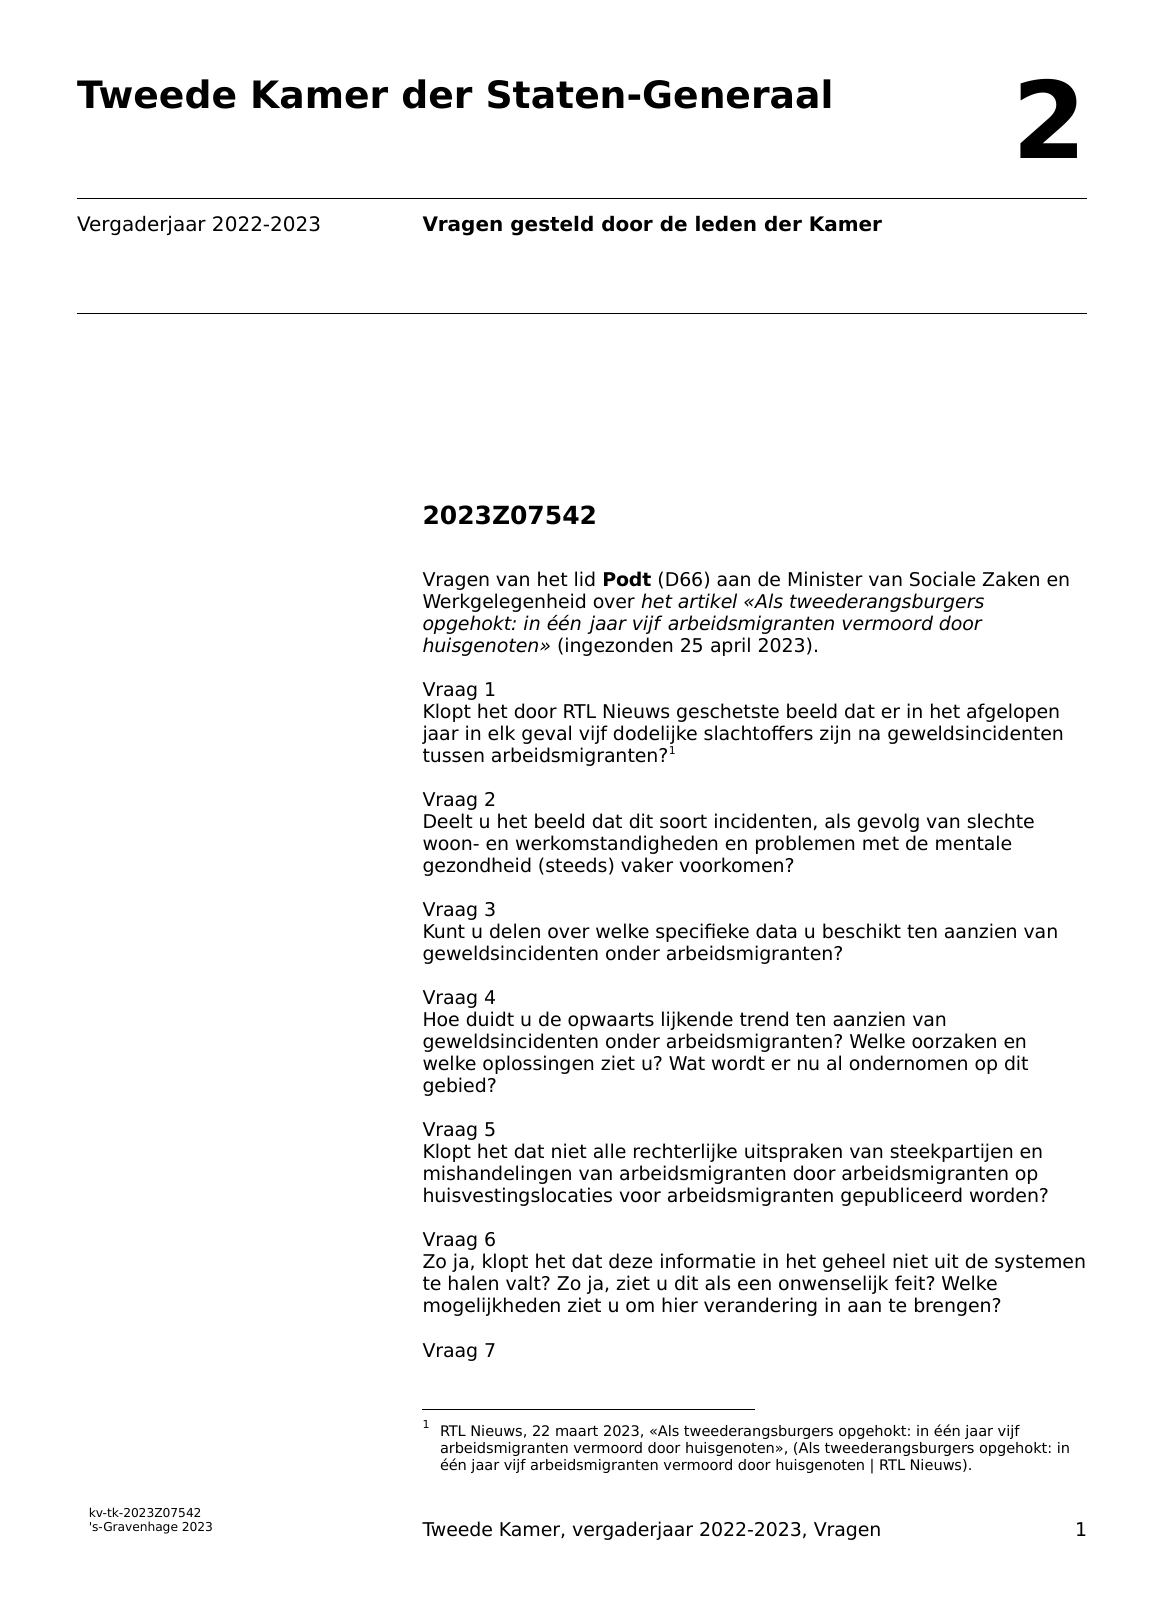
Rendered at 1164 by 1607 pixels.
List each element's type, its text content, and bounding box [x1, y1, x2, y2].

text kv-tk-2023Z07542 [88, 1506, 323, 1520]
text Vragen van het lid Podt (D66) aan de Minister van Sociale Zaken en Werkgelegenheid over het artikel «Als tweederangsburgers opgehokt: in één jaar vijf arbeidsmigranten vermoord door huisgenoten» (ingezonden 25 april 2023). [422, 569, 1087, 657]
text Vraag 1 [422, 679, 1087, 701]
text Kunt u delen over welke specifieke data u beschikt ten aanzien van geweldsincidenten onder arbeidsmigranten? [422, 921, 1087, 965]
text Klopt het dat niet alle rechterlijke uitspraken van steekpartijen en mishandelingen van arbeidsmigranten door arbeidsmigranten op huisvestingslocaties voor arbeidsmigranten gepubliceerd worden? [422, 1141, 1087, 1207]
text Vraag 5 [422, 1119, 1087, 1141]
text RTL Nieuws, 22 maart 2023, «Als tweederangsburgers opgehokt: in één jaar vijf arbeidsmigranten vermoord door huisgenoten», (Als tweederangsburgers opgehokt: in één jaar vijf arbeidsmigranten vermoord door huisgenoten | RTL Nieuws). [422, 1418, 1087, 1474]
table_header 2 [886, 59, 1087, 198]
text 2023Z07542 [422, 501, 1087, 531]
text Deelt u het beeld dat dit soort incidenten, als gevolg van slechte woon- en werkomstandigheden en problemen met de mentale gezondheid (steeds) vaker voorkomen? [422, 811, 1087, 877]
text Vraag 2 [422, 789, 1087, 811]
text Vraag 4 [422, 987, 1087, 1009]
table_cell Vragen gesteld door de leden der Kamer [422, 199, 1087, 313]
text 's-Gravenhage 2023 [88, 1520, 323, 1534]
text Vraag 6 [422, 1229, 1087, 1251]
text Hoe duidt u de opwaarts lijkende trend ten aanzien van geweldsincidenten onder arbeidsmigranten? Welke oorzaken en welke oplossingen ziet u? Wat wordt er nu al ondernomen op dit gebied? [422, 1009, 1087, 1097]
table_header Tweede Kamer der Staten-Generaal [77, 59, 886, 198]
text Vraag 3 [422, 899, 1087, 921]
text Vraag 7 [422, 1339, 1087, 1361]
text Zo ja, klopt het dat deze informatie in het geheel niet uit de systemen te halen valt? Zo ja, ziet u dit als een onwenselijk feit? Welke mogelijkheden ziet u om hier verandering in aan te brengen? [422, 1251, 1087, 1317]
text Klopt het door RTL Nieuws geschetste beeld dat er in het afgelopen jaar in elk geval vijf dodelijke slachtoffers zijn na geweldsincidenten tussen arbeidsmigranten? [422, 701, 1087, 767]
table_cell Vergaderjaar 2022-2023 [77, 199, 422, 313]
